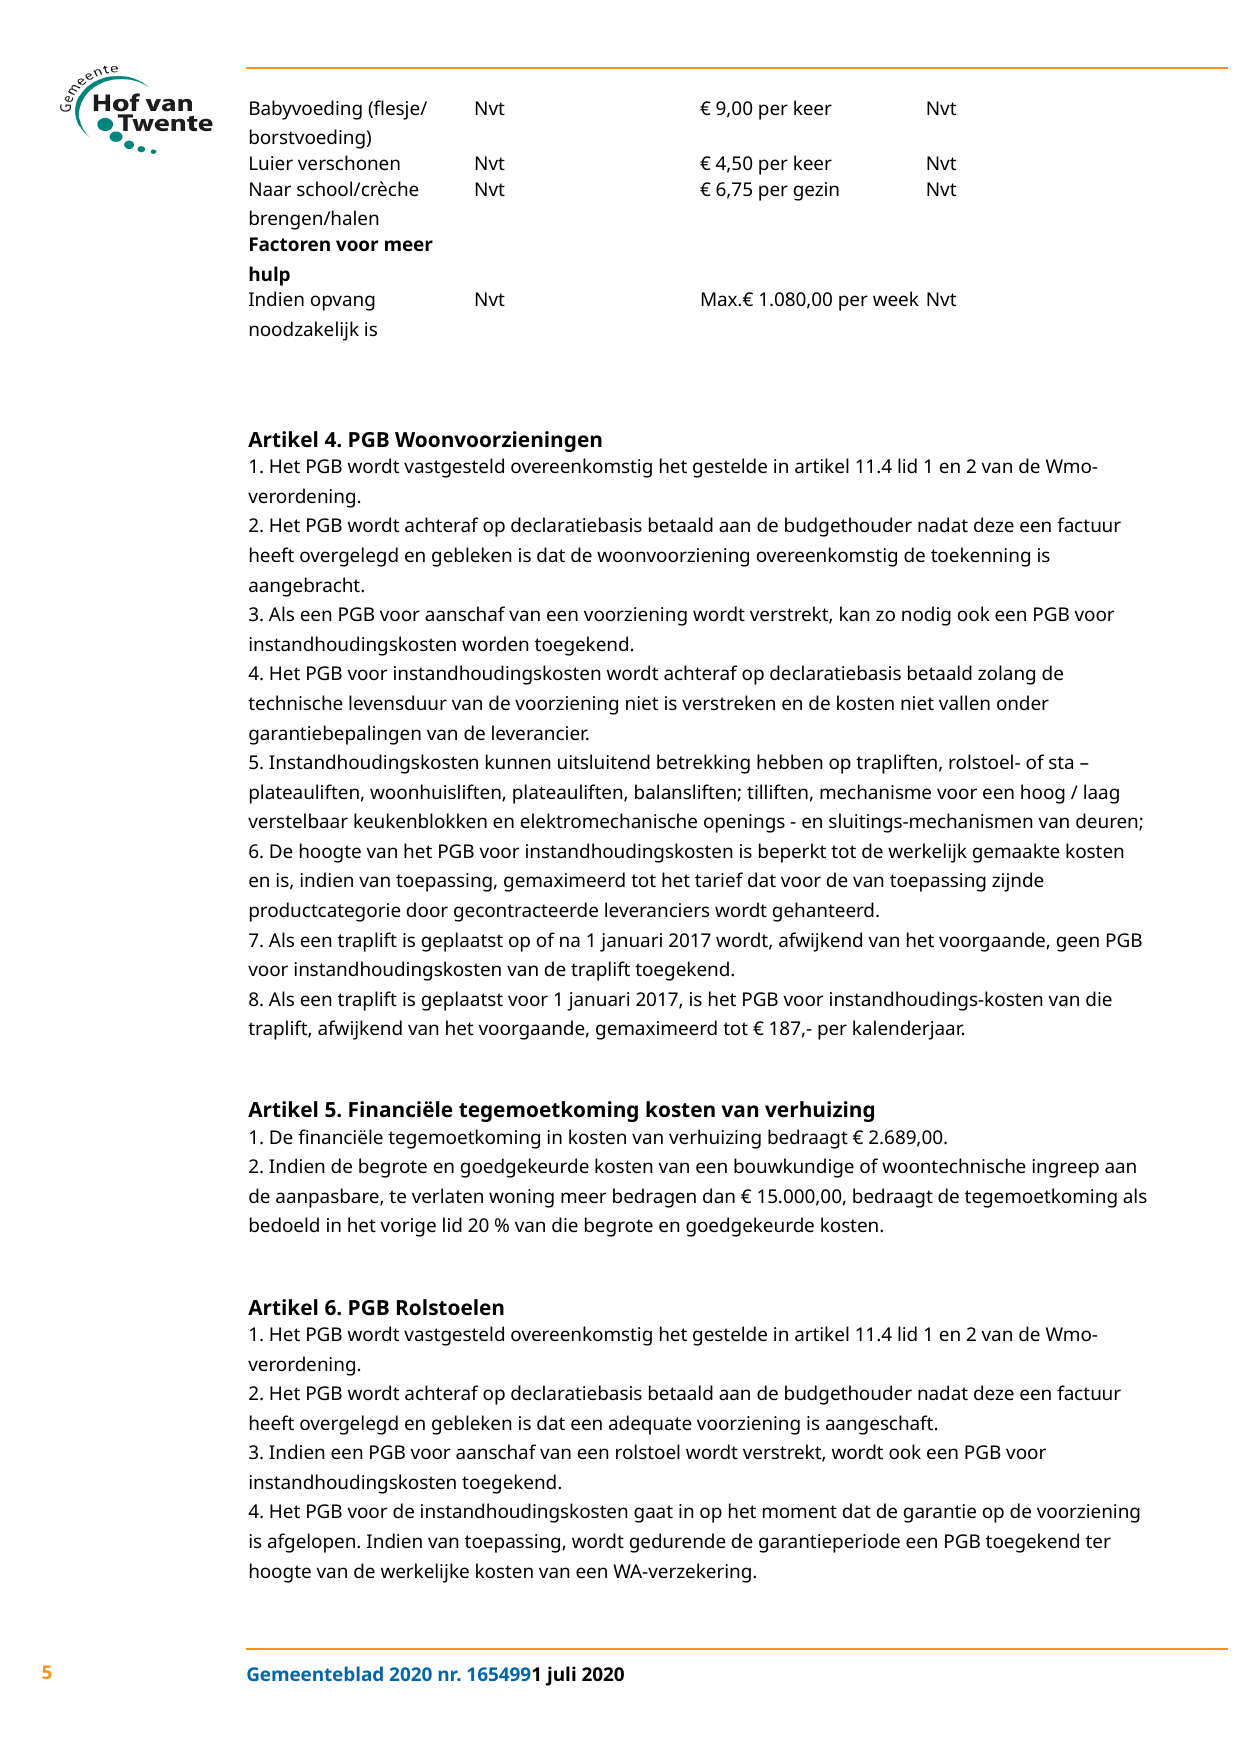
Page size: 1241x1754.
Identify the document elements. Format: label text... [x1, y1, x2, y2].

text 6. De hoogte van het PGB voor instandhoudingskosten is beperkt tot de werkelijk gemaakte kosten en is, indien van toepassing, gemaximeerd tot het tarief dat voor de van toepassing zijnde productcategorie door gecontracteerde leveranciers wordt gehanteerd. [248, 838, 1152, 923]
table_cell Max.€ 1.080,00 per week [700, 286, 926, 342]
table_cell € 9,00 per keer [700, 95, 926, 150]
table_cell Nvt [474, 95, 700, 150]
table_cell [926, 231, 1152, 286]
table_cell Nvt [926, 150, 1152, 176]
table_cell Factoren voor meer hulp [248, 231, 474, 286]
text 2. Het PGB wordt achteraf op declaratiebasis betaald aan de budgethouder nadat deze een factuur heeft overgelegd en gebleken is dat de woonvoorziening overeenkomstig de toekenning is aangebracht. [248, 513, 1152, 597]
text 8. Als een traplift is geplaatst voor 1 januari 2017, is het PGB voor instandhoudings-kosten van die traplift, afwijkend van het voorgaande, gemaximeerd tot € 187,- per kalenderjaar. [248, 986, 1152, 1041]
table_cell € 6,75 per gezin [700, 176, 926, 231]
table_cell Indien opvang noodzakelijk is [248, 286, 474, 342]
table_cell Naar school/crèche brengen/halen [248, 176, 474, 231]
picture [41, 47, 231, 172]
table_cell [700, 231, 926, 286]
text Artikel 5. Financiële tegemoetkoming kosten van verhuizing [248, 1096, 1152, 1124]
table_cell Nvt [926, 286, 1152, 342]
text 5. Instandhoudingskosten kunnen uitsluitend betrekking hebben op trapliften, rolstoel- of sta – plateauliften, woonhuisliften, plateauliften, balansliften; tilliften, mechanisme voor een hoog / laag verstelbaar keukenblokken en elektromechanische openings - en sluitings-mechanismen van deuren; [248, 749, 1152, 834]
text 4. Het PGB voor de instandhoudingskosten gaat in op het moment dat de garantie op de voorziening is afgelopen. Indien van toepassing, wordt gedurende de garantieperiode een PGB toegekend ter hoogte van de werkelijke kosten van een WA-verzekering. [248, 1499, 1152, 1583]
table_cell Luier verschonen [248, 150, 474, 176]
table_cell € 4,50 per keer [700, 150, 926, 176]
table_cell Nvt [926, 176, 1152, 231]
text Artikel 4. PGB Woonvoorzieningen [248, 425, 1152, 453]
text 3. Als een PGB voor aanschaf van een voorziening wordt verstrekt, kan zo nodig ook een PGB voor instandhoudingskosten worden toegekend. [248, 601, 1152, 657]
text Artikel 6. PGB Rolstoelen [248, 1293, 1152, 1321]
text 1. Het PGB wordt vastgesteld overeenkomstig het gestelde in artikel 11.4 lid 1 en 2 van de Wmo-verordening. [248, 453, 1152, 509]
text 4. Het PGB voor instandhoudingskosten wordt achteraf op declaratiebasis betaald zolang de technische levensduur van de voorziening niet is verstreken en de kosten niet vallen onder garantiebepalingen van de leverancier. [248, 661, 1152, 745]
table_cell Nvt [474, 176, 700, 231]
table_cell Nvt [474, 286, 700, 342]
table_cell Babyvoeding (flesje/ borstvoeding) [248, 95, 474, 150]
text 1. Het PGB wordt vastgesteld overeenkomstig het gestelde in artikel 11.4 lid 1 en 2 van de Wmo-verordening. [248, 1321, 1152, 1376]
table_cell Nvt [926, 95, 1152, 150]
text 1. De financiële tegemoetkoming in kosten van verhuizing bedraagt € 2.689,00. [248, 1124, 1152, 1150]
table_cell Nvt [474, 150, 700, 176]
text 2. Indien de begrote en goedgekeurde kosten van een bouwkundige of woontechnische ingreep aan de aanpasbare, te verlaten woning meer bedragen dan € 15.000,00, bedraagt de tegemoetkoming als bedoeld in het vorige lid 20 % van die begrote en goedgekeurde kosten. [248, 1153, 1152, 1238]
text 7. Als een traplift is geplaatst op of na 1 januari 2017 wordt, afwijkend van het voorgaande, geen PGB voor instandhoudingskosten van de traplift toegekend. [248, 927, 1152, 982]
text 2. Het PGB wordt achteraf op declaratiebasis betaald aan de budgethouder nadat deze een factuur heeft overgelegd en gebleken is dat een adequate voorziening is aangeschaft. [248, 1380, 1152, 1436]
text 3. Indien een PGB voor aanschaf van een rolstoel wordt verstrekt, wordt ook een PGB voor instandhoudingskosten toegekend. [248, 1439, 1152, 1495]
table_cell [474, 231, 700, 286]
